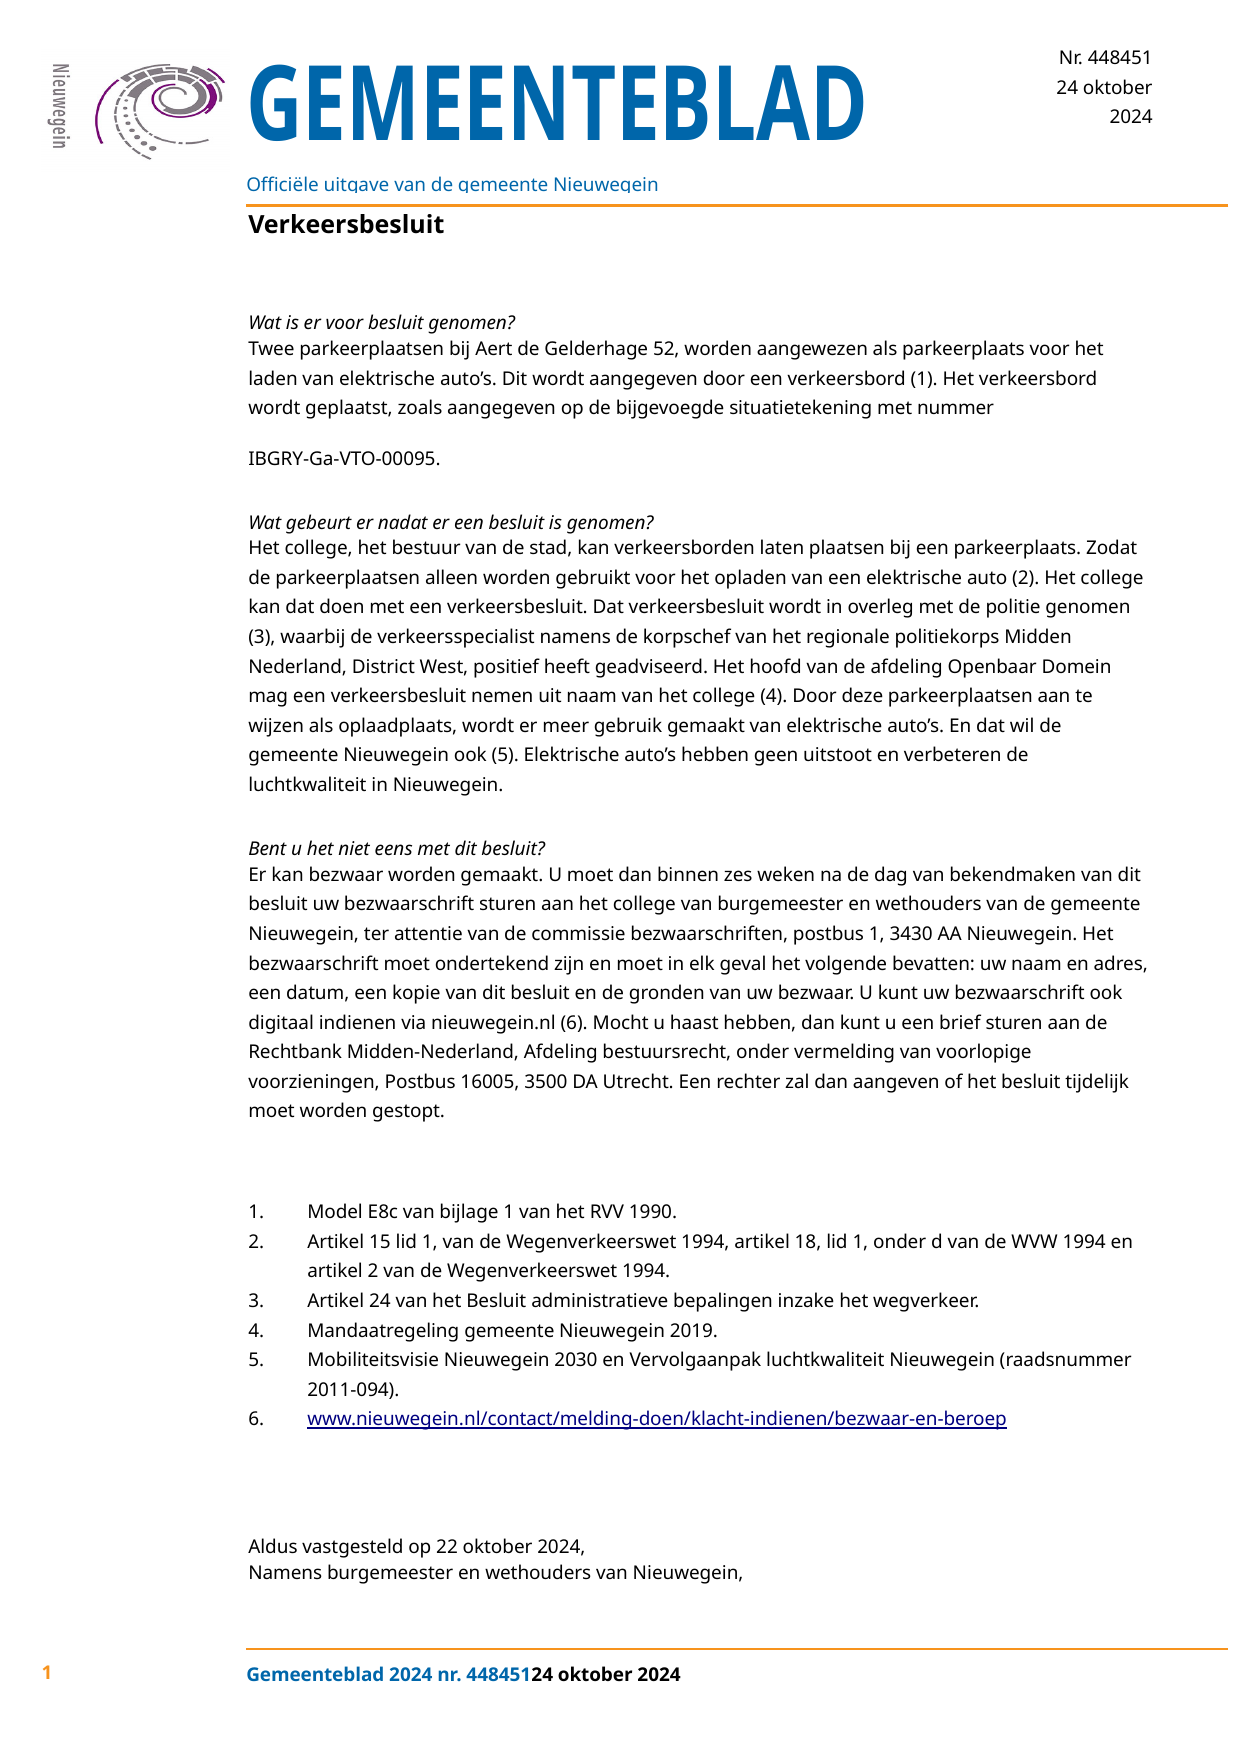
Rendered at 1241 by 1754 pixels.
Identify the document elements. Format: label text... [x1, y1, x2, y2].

list Artikel 24 van het Besluit administratieve bepalingen inzake het wegverkeer. [248, 1287, 1152, 1313]
list Mobiliteitsvisie Nieuwegein 2030 en Vervolgaanpak luchtkwaliteit Nieuwegein (raadsnummer 2011-094). [248, 1346, 1152, 1402]
picture [41, 47, 231, 172]
text Wat is er voor besluit genomen? [248, 309, 1152, 335]
list Model E8c van bijlage 1 van het RVV 1990. [248, 1198, 1152, 1224]
list Mandaatregeling gemeente Nieuwegein 2019. [248, 1317, 1152, 1342]
text Het college, het bestuur van de stad, kan verkeersborden laten plaatsen bij een parkeerplaats. Zodat de parkeerplaatsen alleen worden gebruikt voor het opladen van een elektrische auto (2). Het college kan dat doen met een verkeersbesluit. Dat verkeersbesluit wordt in overleg met de politie genomen (3), waarbij de verkeersspecialist namens de korpschef van het regionale politiekorps Midden Nederland, District West, positief heeft geadviseerd. Het hoofd van de afdeling Openbaar Domein mag een verkeersbesluit nemen uit naam van het college (4). Door deze parkeerplaatsen aan te wijzen als oplaadplaats, wordt er meer gebruik gemaakt van elektrische auto’s. En dat wil de gemeente Nieuwegein ook (5). Elektrische auto’s hebben geen uitstoot en verbeteren de luchtkwaliteit in Nieuwegein. [248, 534, 1152, 797]
text Aldus vastgesteld op 22 oktober 2024, [248, 1533, 1152, 1559]
text Namens burgemeester en wethouders van Nieuwegein, [248, 1559, 1152, 1585]
text Bent u het niet eens met dit besluit? [248, 835, 1152, 861]
text IBGRY-Ga-VTO-00095. [248, 445, 1152, 471]
list Artikel 15 lid 1, van de Wegenverkeerswet 1994, artikel 18, lid 1, onder d van de WVW 1994 en artikel 2 van de Wegenverkeerswet 1994. [248, 1228, 1152, 1283]
text Wat gebeurt er nadat er een besluit is genomen? [248, 509, 1152, 534]
text Er kan bezwaar worden gemaakt. U moet dan binnen zes weken na de dag van bekendmaken van dit besluit uw bezwaarschrift sturen aan het college van burgemeester en wethouders van de gemeente Nieuwegein, ter attentie van de commissie bezwaarschriften, postbus 1, 3430 AA Nieuwegein. Het bezwaarschrift moet ondertekend zijn en moet in elk geval het volgende bevatten: uw naam en adres, een datum, een kopie van dit besluit en de gronden van uw bezwaar. U kunt uw bezwaarschrift ook digitaal indienen via nieuwegein.nl (6). Mocht u haast hebben, dan kunt u een brief sturen aan de Rechtbank Midden-Nederland, Afdeling bestuursrecht, onder vermelding van voorlopige voorzieningen, Postbus 16005, 3500 DA Utrecht. Een rechter zal dan aangeven of het besluit tijdelijk moet worden gestopt. [248, 861, 1152, 1123]
list www.nieuwegein.nl/contact/melding-doen/klacht-indienen/bezwaar-en-beroep [248, 1406, 1152, 1431]
text Verkeersbesluit [248, 207, 1152, 241]
text Twee parkeerplaatsen bij Aert de Gelderhage 52, worden aangewezen als parkeerplaats voor het laden van elektrische auto’s. Dit wordt aangegeven door een verkeersbord (1). Het verkeersbord wordt geplaatst, zoals aangegeven op de bijgevoegde situatietekening met nummer [248, 335, 1152, 420]
